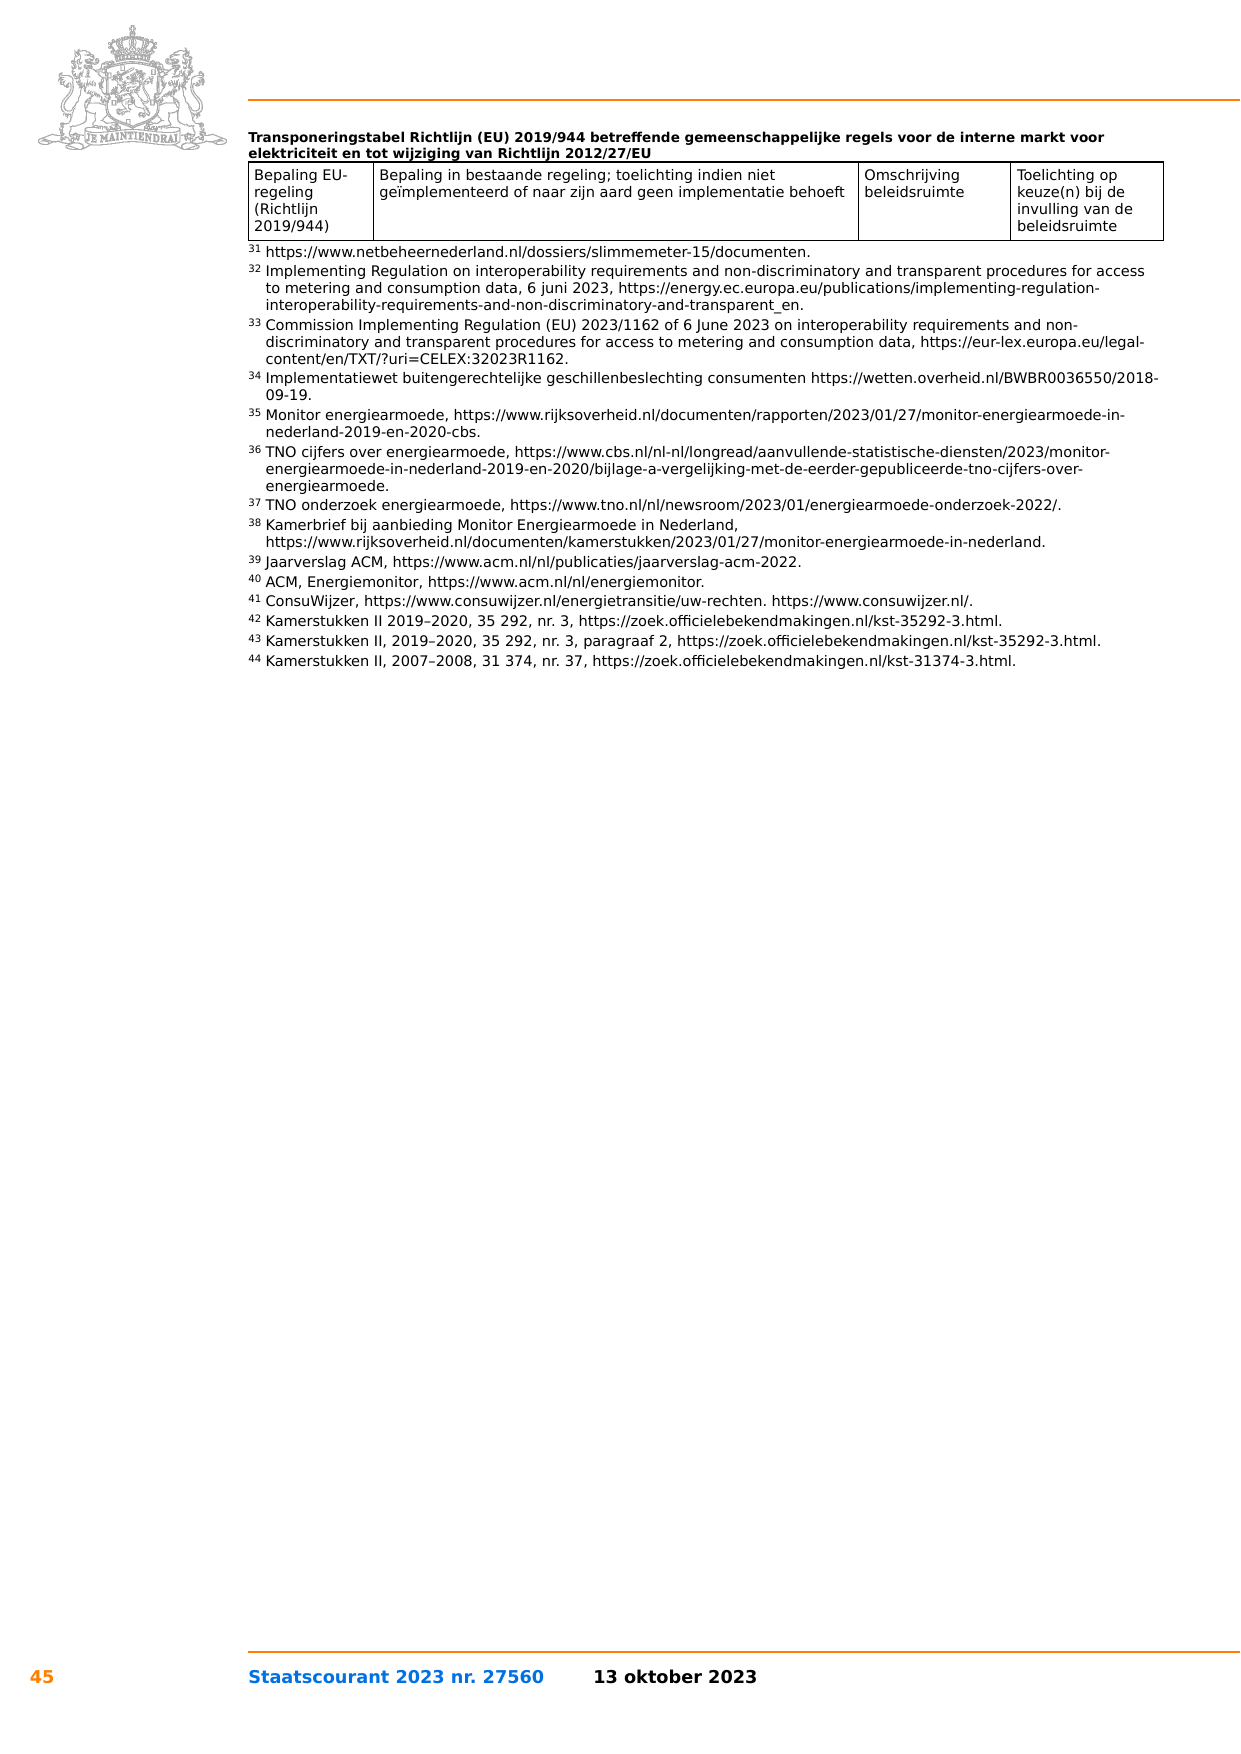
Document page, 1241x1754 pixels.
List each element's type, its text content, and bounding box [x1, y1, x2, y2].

table_cell Omschrijving beleidsruimte [859, 163, 1010, 240]
table_header Transponeringstabel Richtlijn (EU) 2019/944 betreffende gemeenschappelijke regels voor de interne markt voor elektriciteit en tot wijziging van Richtlijn 2012/27/EU [248, 130, 1163, 161]
picture [38, 25, 227, 150]
table_cell Toelichting op keuze(n) bij de invulling van de beleidsruimte [1011, 163, 1163, 240]
table_cell Bepaling in bestaande regeling; toelichting indien niet geïmplementeerd of naar zijn aard geen implementatie behoeft [374, 163, 858, 240]
table_cell 31 https://www.netbeheernederland.nl/dossiers/slimmemeter-15/documenten. 32 Implementing Regulation on interoperability requirements and non-discriminatory and transparent procedures for access to metering and consumption data, 6 juni 2023, https://energy.ec.europa.eu/publications/implementing-regulation-interoperability-requirements-and-non-discriminatory-and-transparent_en. 33 Commission Implementing Regulation (EU) 2023/1162 of 6 June 2023 on interoperability requirements and non-discriminatory and transparent procedures for access to metering and consumption data, https://eur-lex.europa.eu/legal-content/en/TXT/?uri=CELEX:32023R1162. 34 Implementatiewet buitengerechtelijke geschillenbeslechting consumenten https://wetten.overheid.nl/BWBR0036550/2018-09-19. 35 Monitor energiearmoede, https://www.rijksoverheid.nl/documenten/rapporten/2023/01/27/monitor-energiearmoede-in-nederland-2019-en-2020-cbs. 36 TNO cijfers over energiearmoede, https://www.cbs.nl/nl-nl/longread/aanvullende-statistische-diensten/2023/monitor-energiearmoede-in-nederland-2019-en-2020/bijlage-a-vergelijking-met-de-eerder-gepubliceerde-tno-cijfers-over-energiearmoede. 37 TNO onderzoek energiearmoede, https://www.tno.nl/nl/newsroom/2023/01/energiearmoede-onderzoek-2022/. 38 Kamerbrief bij aanbieding Monitor Energiearmoede in Nederland, https://www.rijksoverheid.nl/documenten/kamerstukken/2023/01/27/monitor-energiearmoede-in-nederland. 39 Jaarverslag ACM, https://www.acm.nl/nl/publicaties/jaarverslag-acm-2022. 40 ACM, Energiemonitor, https://www.acm.nl/nl/energiemonitor. 41 ConsuWijzer, https://www.consuwijzer.nl/energietransitie/uw-rechten. https://www.consuwijzer.nl/. 42 Kamerstukken II 2019–2020, 35 292, nr. 3, https://zoek.officielebekendmakingen.nl/kst-35292-3.html. 43 Kamerstukken II, 2019–2020, 35 292, nr. 3, paragraaf 2, https://zoek.officielebekendmakingen.nl/kst-35292-3.html. 44 Kamerstukken II, 2007–2008, 31 374, nr. 37, https://zoek.officielebekendmakingen.nl/kst-31374-3.html. [248, 241, 1163, 670]
table_cell Bepaling EU-regeling (Richtlijn 2019/944) [249, 163, 373, 240]
